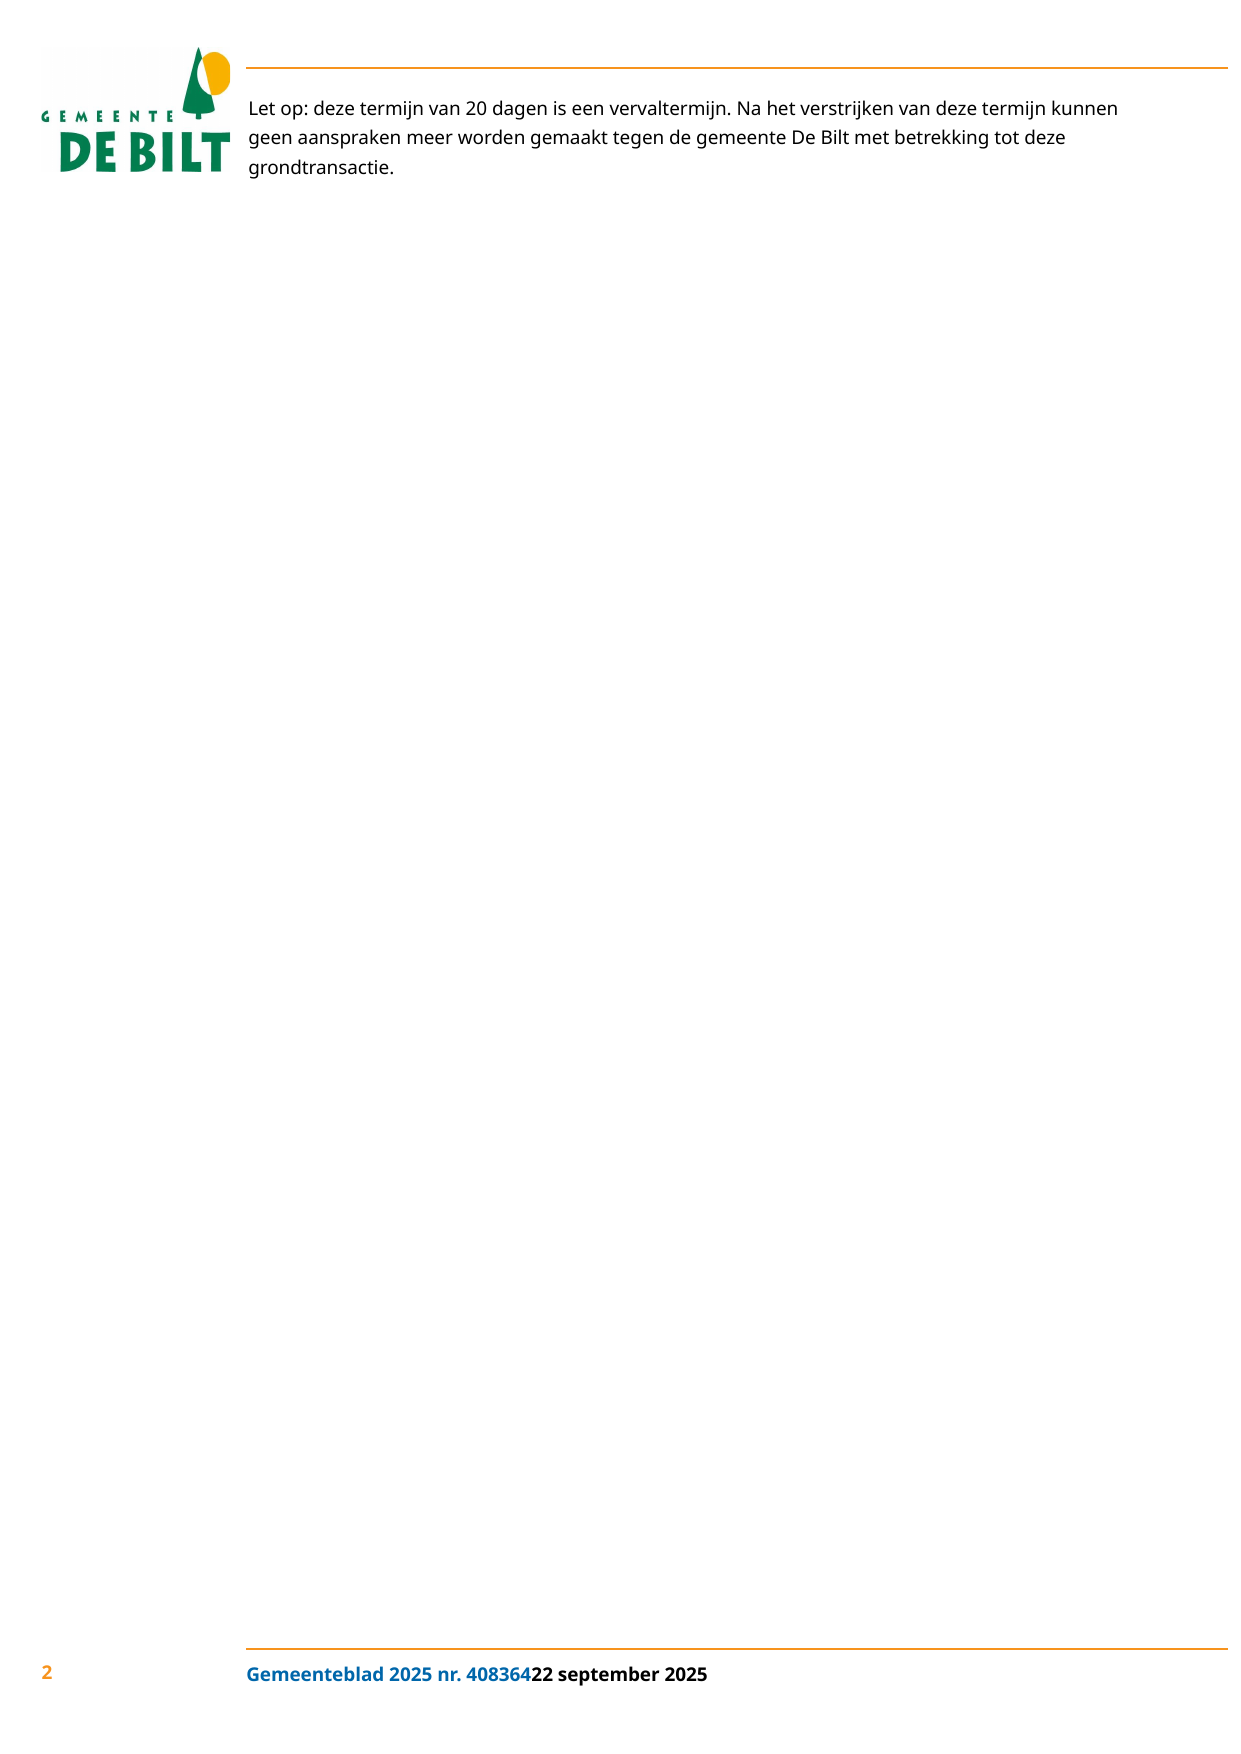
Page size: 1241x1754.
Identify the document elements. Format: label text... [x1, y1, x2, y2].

text Let op: deze termijn van 20 dagen is een vervaltermijn. Na het verstrijken van deze termijn kunnen geen aanspraken meer worden gemaakt tegen de gemeente De Bilt met betrekking tot deze grondtransactie. [248, 95, 1152, 180]
picture [41, 47, 231, 172]
